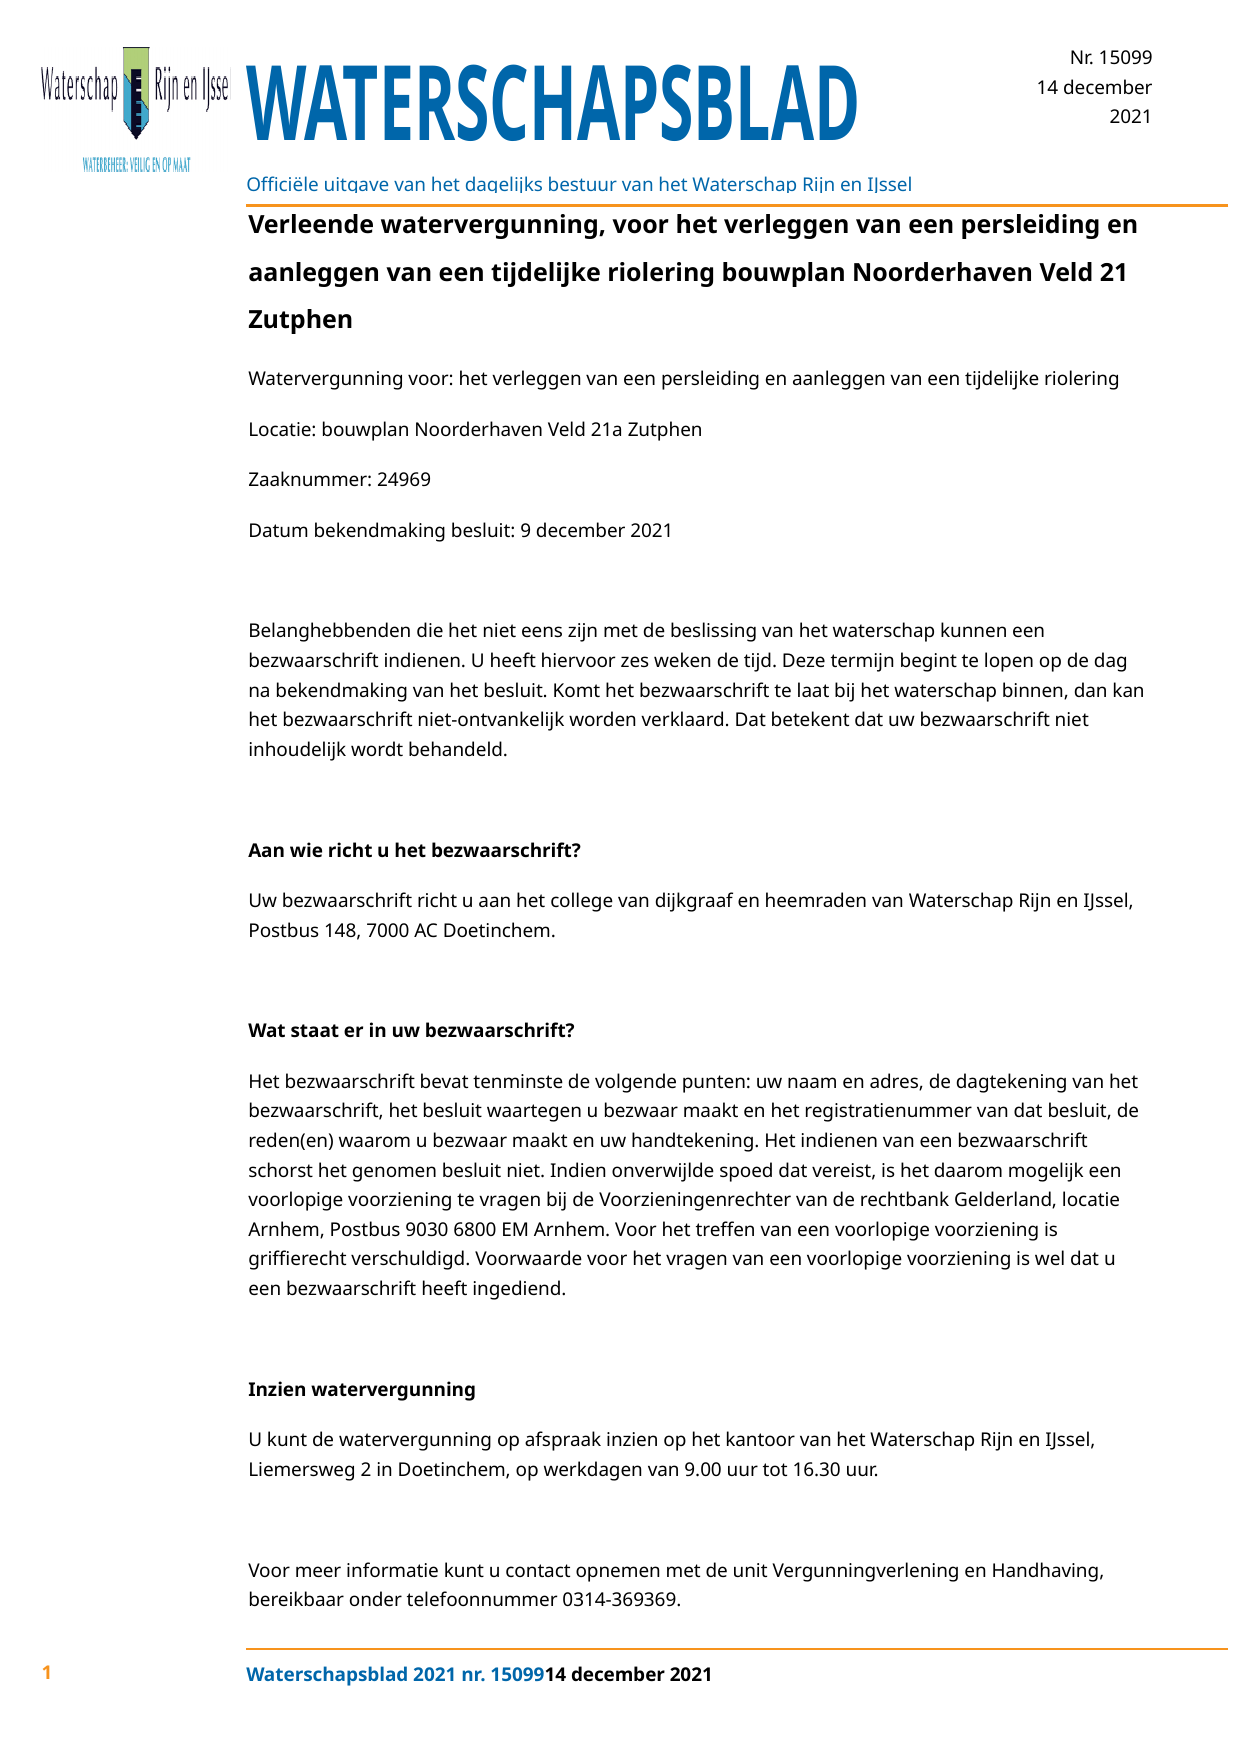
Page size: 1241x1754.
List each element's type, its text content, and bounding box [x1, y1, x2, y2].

text Wat staat er in uw bezwaarschrift? [248, 1018, 1152, 1043]
text Verleende watervergunning, voor het verleggen van een persleiding en aanleggen van een tijdelijke riolering bouwplan Noorderhaven Veld 21 Zutphen [248, 207, 1152, 336]
text Aan wie richt u het bezwaarschrift? [248, 837, 1152, 862]
text Inzien watervergunning [248, 1376, 1152, 1402]
text Uw bezwaarschrift richt u aan het college van dijkgraaf en heemraden van Waterschap Rijn en IJssel, Postbus 148, 7000 AC Doetinchem. [248, 887, 1152, 942]
text Zaaknummer: 24969 [248, 466, 1152, 492]
text Voor meer informatie kunt u contact opnemen met de unit Vergunningverlening en Handhaving, bereikbaar onder telefoonnummer 0314-369369. [248, 1557, 1152, 1612]
picture [41, 47, 231, 172]
text Het bezwaarschrift bevat tenminste de volgende punten: uw naam en adres, de dagtekening van het bezwaarschrift, het besluit waartegen u bezwaar maakt en het registratienummer van dat besluit, de reden(en) waarom u bezwaar maakt en uw handtekening. Het indienen van een bezwaarschrift schorst het genomen besluit niet. Indien onverwijlde spoed dat vereist, is het daarom mogelijk een voorlopige voorziening te vragen bij de Voorzieningenrechter van de rechtbank Gelderland, locatie Arnhem, Postbus 9030 6800 EM Arnhem. Voor het treffen van een voorlopige voorziening is griffierecht verschuldigd. Voorwaarde voor het vragen van een voorlopige voorziening is wel dat u een bezwaarschrift heeft ingediend. [248, 1068, 1152, 1301]
text Watervergunning voor: het verleggen van een persleiding en aanleggen van een tijdelijke riolering [248, 366, 1152, 391]
text Locatie: bouwplan Noorderhaven Veld 21a Zutphen [248, 416, 1152, 442]
text Datum bekendmaking besluit: 9 december 2021 [248, 517, 1152, 542]
text U kunt de watervergunning op afspraak inzien op het kantoor van het Waterschap Rijn en IJssel, Liemersweg 2 in Doetinchem, op werkdagen van 9.00 uur tot 16.30 uur. [248, 1426, 1152, 1482]
text Belanghebbenden die het niet eens zijn met de beslissing van het waterschap kunnen een bezwaarschrift indienen. U heeft hiervoor zes weken de tijd. Deze termijn begint te lopen op de dag na bekendmaking van het besluit. Komt het bezwaarschrift te laat bij het waterschap binnen, dan kan het bezwaarschrift niet-ontvankelijk worden verklaard. Dat betekent dat uw bezwaarschrift niet inhoudelijk wordt behandeld. [248, 618, 1152, 762]
